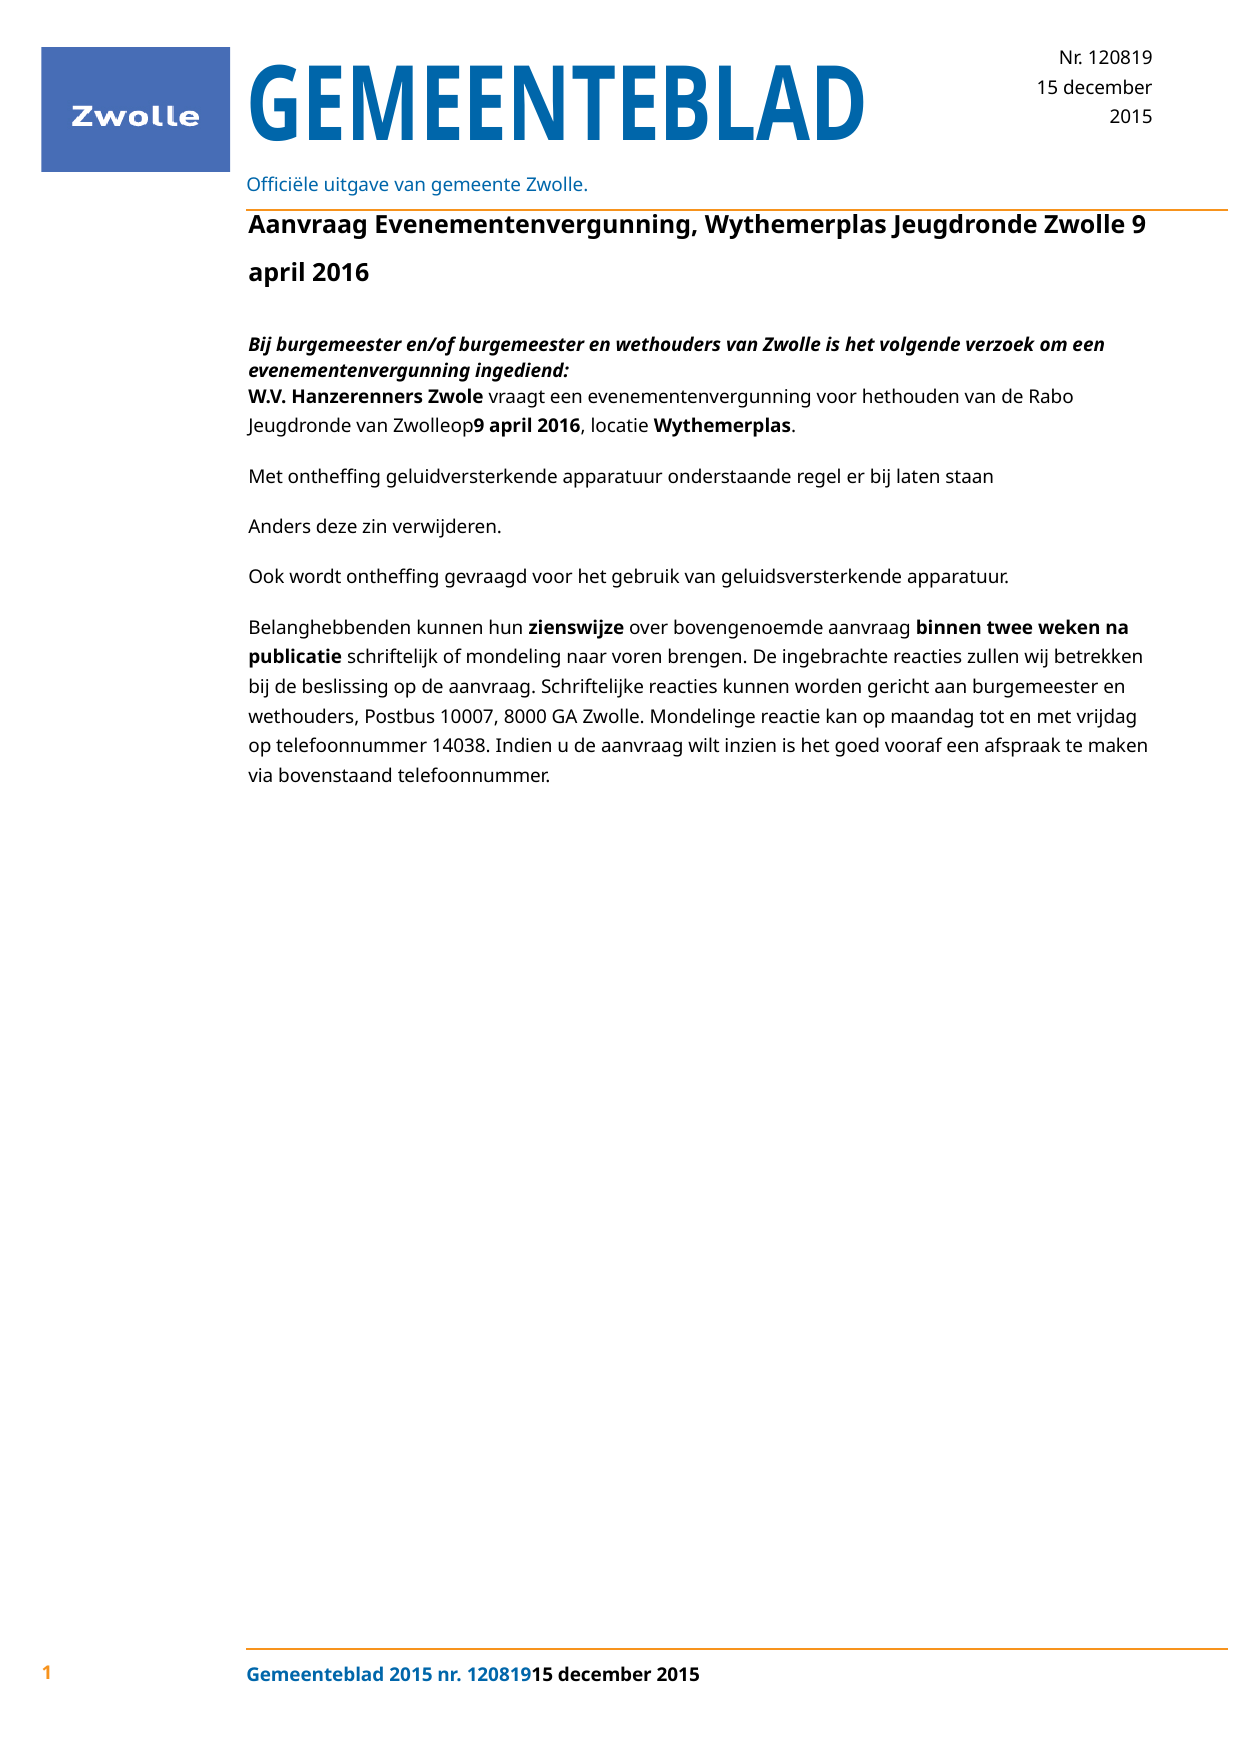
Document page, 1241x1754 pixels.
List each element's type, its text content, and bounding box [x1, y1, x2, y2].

text Bij burgemeester en/of burgemeester en wethouders van Zwolle is het volgende verzoek om een evenementenvergunning ingediend: [248, 331, 1152, 383]
text Anders deze zin verwijderen. [248, 513, 1152, 539]
text Belanghebbenden kunnen hun zienswijze over bovengenoemde aanvraag binnen twee weken na publicatie schriftelijk of mondeling naar voren brengen. De ingebrachte reacties zullen wij betrekken bij de beslissing op de aanvraag. Schriftelijke reacties kunnen worden gericht aan burgemeester en wethouders, Postbus 10007, 8000 GA Zwolle. Mondelinge reactie kan op maandag tot en met vrijdag op telefoonnummer 14038. Indien u de aanvraag wilt inzien is het goed vooraf een afspraak te maken via bovenstaand telefoonnummer. [248, 614, 1152, 788]
text Met ontheffing geluidversterkende apparatuur onderstaande regel er bij laten staan [248, 463, 1152, 489]
text Aanvraag Evenementenvergunning, Wythemerplas Jeugdronde Zwolle 9 april 2016 [248, 211, 1152, 288]
text W.V. Hanzerenners Zwole vraagt een evenementenvergunning voor hethouden van de Rabo Jeugdronde van Zwolleop9 april 2016, locatie Wythemerplas. [248, 383, 1152, 438]
picture [41, 47, 231, 172]
text Ook wordt ontheffing gevraagd voor het gebruik van geluidsversterkende apparatuur. [248, 564, 1152, 589]
